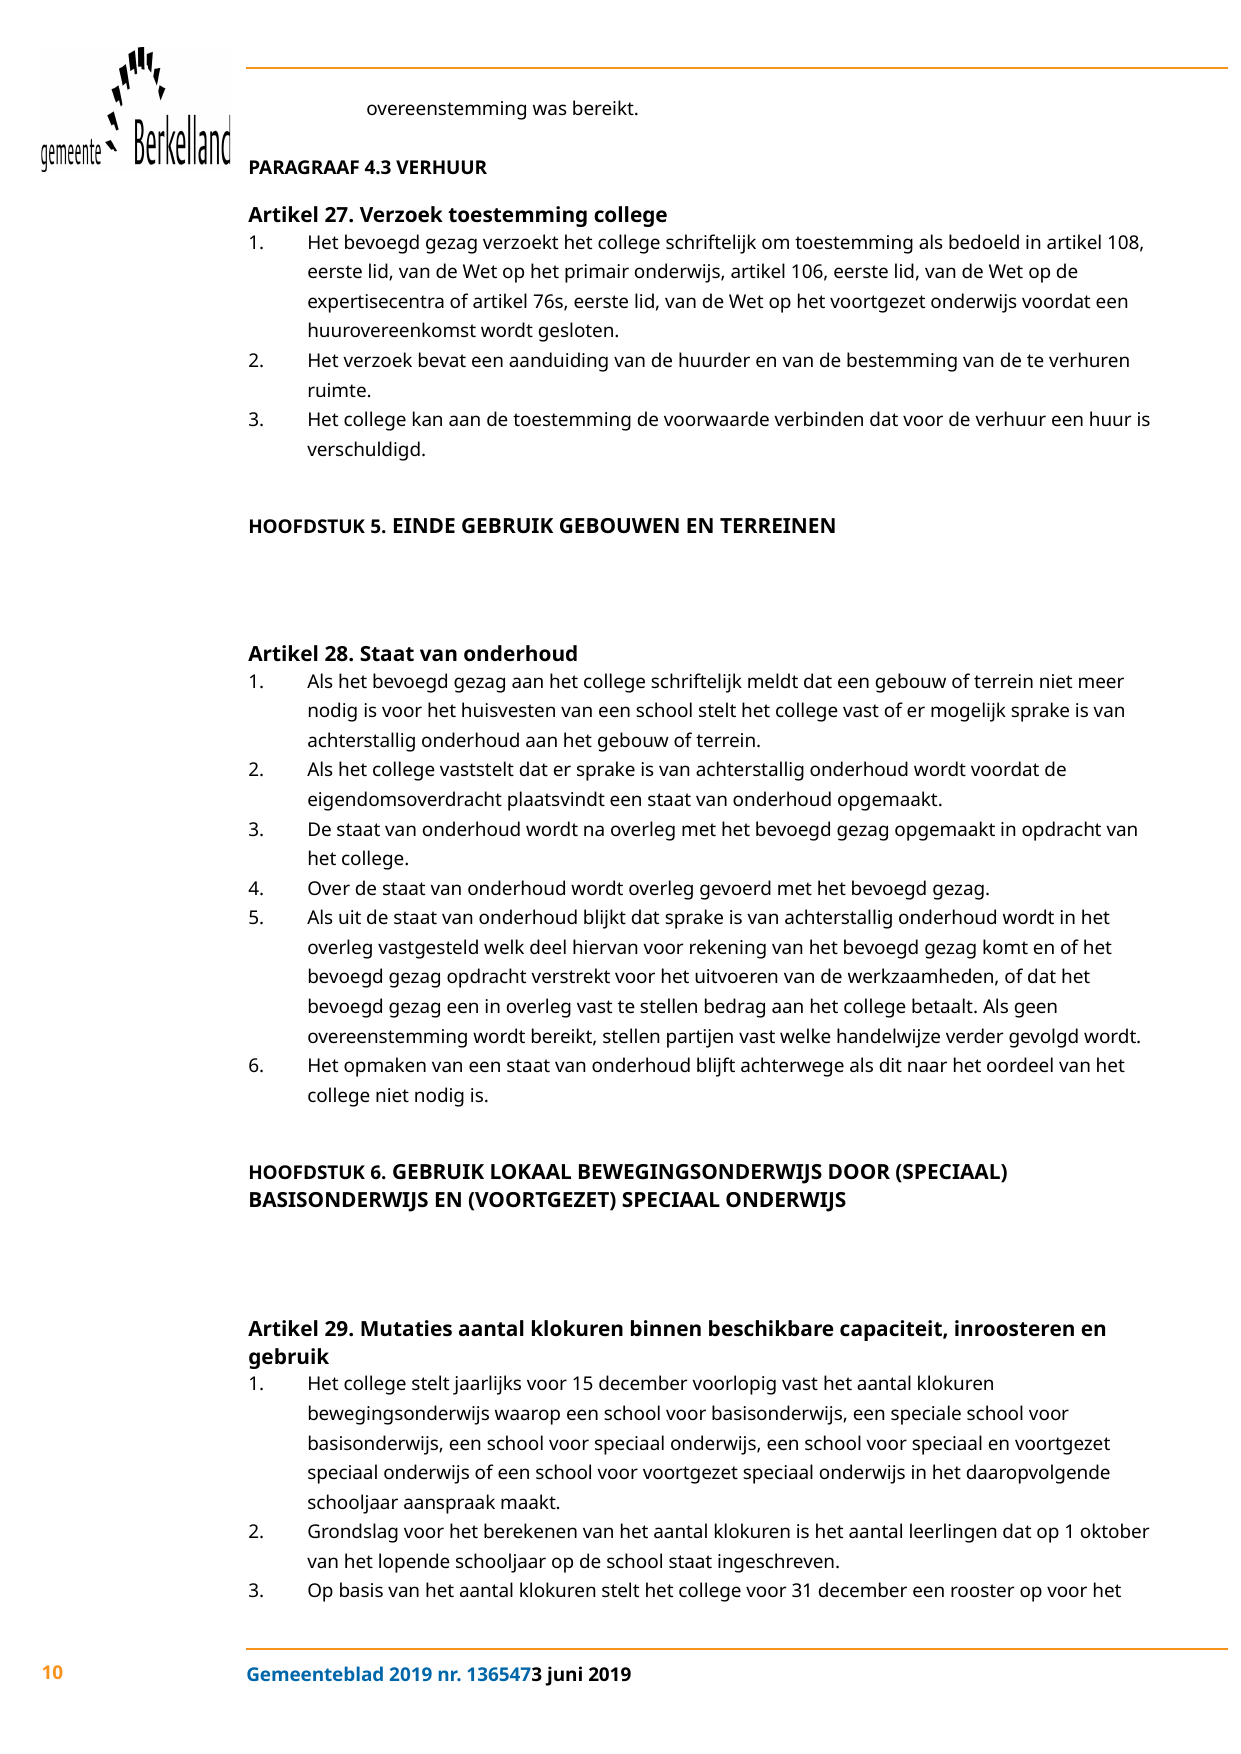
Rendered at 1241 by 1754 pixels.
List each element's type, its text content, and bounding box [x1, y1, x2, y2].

list Het verzoek bevat een aanduiding van de huurder en van de bestemming van de te verhuren ruimte. [248, 347, 1152, 403]
text PARAGRAAF 4.3 VERHUUR [248, 154, 1152, 180]
text Artikel 28. Staat van onderhoud [248, 639, 1152, 668]
list Het opmaken van een staat van onderhoud blijft achterwege als dit naar het oordeel van het college niet nodig is. [248, 1052, 1152, 1108]
list Over de staat van onderhoud wordt overleg gevoerd met het bevoegd gezag. [248, 875, 1152, 901]
list Het college kan aan de toestemming de voorwaarde verbinden dat voor de verhuur een huur is verschuldigd. [248, 406, 1152, 462]
list Het bevoegd gezag verzoekt het college schriftelijk om toestemming als bedoeld in artikel 108, eerste lid, van de Wet op het primair onderwijs, artikel 106, eerste lid, van de Wet op de expertisecentra of artikel 76s, eerste lid, van de Wet op het voortgezet onderwijs voordat een huurovereenkomst wordt gesloten. [248, 229, 1152, 343]
list overeenstemming was bereikt. [307, 95, 1152, 121]
text Artikel 29. Mutaties aantal klokuren binnen beschikbare capaciteit, inroosteren en gebruik [248, 1314, 1152, 1371]
picture [41, 47, 231, 172]
text HOOFDSTUK 6. GEBRUIK LOKAAL BEWEGINGSONDERWIJS DOOR (SPECIAAL) BASISONDERWIJS EN (VOORTGEZET) SPECIAAL ONDERWIJS [248, 1157, 1152, 1214]
list Op basis van het aantal klokuren stelt het college voor 31 december een rooster op voor het [248, 1578, 1152, 1603]
list Grondslag voor het berekenen van het aantal klokuren is het aantal leerlingen dat op 1 oktober van het lopende schooljaar op de school staat ingeschreven. [248, 1518, 1152, 1574]
text HOOFDSTUK 5. EINDE GEBRUIK GEBOUWEN EN TERREINEN [248, 511, 1152, 540]
list Het college stelt jaarlijks voor 15 december voorlopig vast het aantal klokuren bewegingsonderwijs waarop een school voor basisonderwijs, een speciale school voor basisonderwijs, een school voor speciaal onderwijs, een school voor speciaal en voortgezet speciaal onderwijs of een school voor voortgezet speciaal onderwijs in het daaropvolgende schooljaar aanspraak maakt. [248, 1371, 1152, 1515]
list Als het college vaststelt dat er sprake is van achterstallig onderhoud wordt voordat de eigendomsoverdracht plaatsvindt een staat van onderhoud opgemaakt. [248, 757, 1152, 812]
list De staat van onderhoud wordt na overleg met het bevoegd gezag opgemaakt in opdracht van het college. [248, 816, 1152, 871]
list Als uit de staat van onderhoud blijkt dat sprake is van achterstallig onderhoud wordt in het overleg vastgesteld welk deel hiervan voor rekening van het bevoegd gezag komt en of het bevoegd gezag opdracht verstrekt voor het uitvoeren van de werkzaamheden, of dat het bevoegd gezag een in overleg vast te stellen bedrag aan het college betaalt. Als geen overeenstemming wordt bereikt, stellen partijen vast welke handelwijze verder gevolgd wordt. [248, 904, 1152, 1048]
text Artikel 27. Verzoek toestemming college [248, 201, 1152, 229]
list Als het bevoegd gezag aan het college schriftelijk meldt dat een gebouw of terrein niet meer nodig is voor het huisvesten van een school stelt het college vast of er mogelijk sprake is van achterstallig onderhoud aan het gebouw of terrein. [248, 668, 1152, 753]
